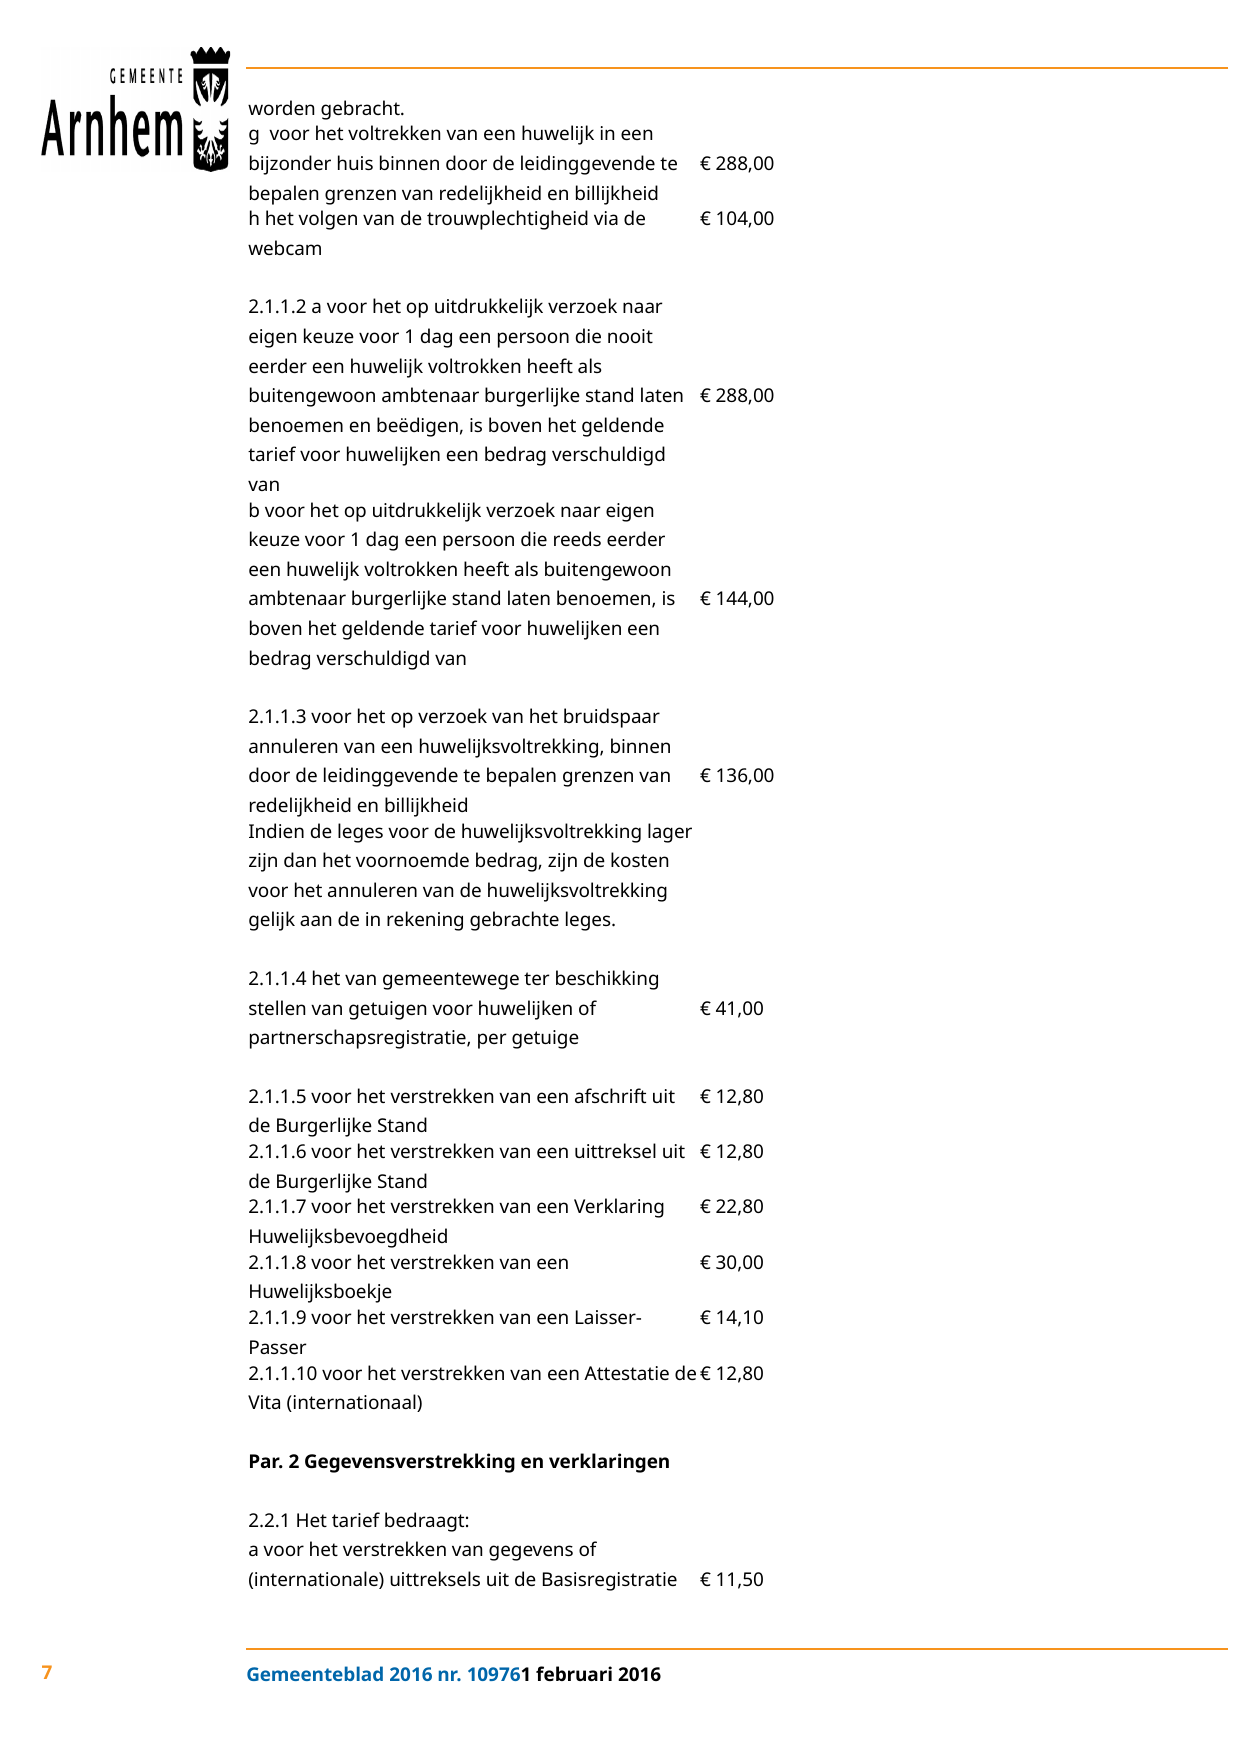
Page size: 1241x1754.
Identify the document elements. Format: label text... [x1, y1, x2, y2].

table_cell € 14,10 [700, 1304, 1152, 1360]
table_cell 2.1.1.8 voor het verstrekken van een Huwelijksboekje [248, 1249, 700, 1304]
table_header 2.1.1.5 voor het verstrekken van een afschrift uit de Burgerlijke Stand [248, 1083, 700, 1138]
table_cell € 144,00 [700, 497, 1152, 671]
table_header € 11,50 [700, 1537, 1152, 1592]
table_cell € 12,80 [700, 1139, 1152, 1194]
table_header € 12,80 [700, 1083, 1152, 1138]
table_cell € 288,00 [700, 121, 1152, 205]
table_cell 2.1.1.9 voor het verstrekken van een Laisser-Passer [248, 1304, 700, 1360]
table_cell 2.1.1.7 voor het verstrekken van een Verklaring Huwelijksbevoegdheid [248, 1194, 700, 1249]
table_header 2.1.1.2 a voor het op uitdrukkelijk verzoek naar eigen keuze voor 1 dag een persoon die nooit eerder een huwelijk voltrokken heeft als buitengewoon ambtenaar burgerlijke stand laten benoemen en beëdigen, is boven het geldende tarief voor huwelijken een bedrag verschuldigd van [248, 294, 700, 497]
table_cell g voor het voltrekken van een huwelijk in een bijzonder huis binnen door de leidinggevende te bepalen grenzen van redelijkheid en billijkheid [248, 121, 700, 205]
table_cell Indien de leges voor de huwelijksvoltrekking lager zijn dan het voornoemde bedrag, zijn de kosten voor het annuleren van de huwelijksvoltrekking gelijk aan de in rekening gebrachte leges. [248, 818, 700, 932]
table_cell [700, 95, 1152, 121]
table_header a voor het verstrekken van gegevens of (internationale) uittreksels uit de Basisregistratie [248, 1537, 700, 1592]
table_cell worden gebracht. [248, 95, 700, 121]
table_header 2.1.1.4 het van gemeentewege ter beschikking stellen van getuigen voor huwelijken of partnerschapsregistratie, per getuige [248, 965, 700, 1050]
text 2.2.1 Het tarief bedraagt: [248, 1507, 1152, 1533]
table_cell b voor het op uitdrukkelijk verzoek naar eigen keuze voor 1 dag een persoon die reeds eerder een huwelijk voltrokken heeft als buitengewoon ambtenaar burgerlijke stand laten benoemen, is boven het geldende tarief voor huwelijken een bedrag verschuldigd van [248, 497, 700, 671]
table_cell 2.1.1.6 voor het verstrekken van een uittreksel uit de Burgerlijke Stand [248, 1139, 700, 1194]
table_cell € 104,00 [700, 205, 1152, 261]
table_cell 2.1.1.10 voor het verstrekken van een Attestatie de Vita (internationaal) [248, 1360, 700, 1415]
table_header € 41,00 [700, 965, 1152, 1050]
text Par. 2 Gegevensverstrekking en verklaringen [248, 1448, 1152, 1473]
table_cell € 22,80 [700, 1194, 1152, 1249]
table_header 2.1.1.3 voor het op verzoek van het bruidspaar annuleren van een huwelijksvoltrekking, binnen door de leidinggevende te bepalen grenzen van redelijkheid en billijkheid [248, 704, 700, 818]
table_cell h het volgen van de trouwplechtigheid via de webcam [248, 205, 700, 261]
table_header € 136,00 [700, 704, 1152, 818]
table_header € 288,00 [700, 294, 1152, 497]
picture [41, 47, 231, 172]
table_cell € 12,80 [700, 1360, 1152, 1415]
table_cell € 30,00 [700, 1249, 1152, 1304]
